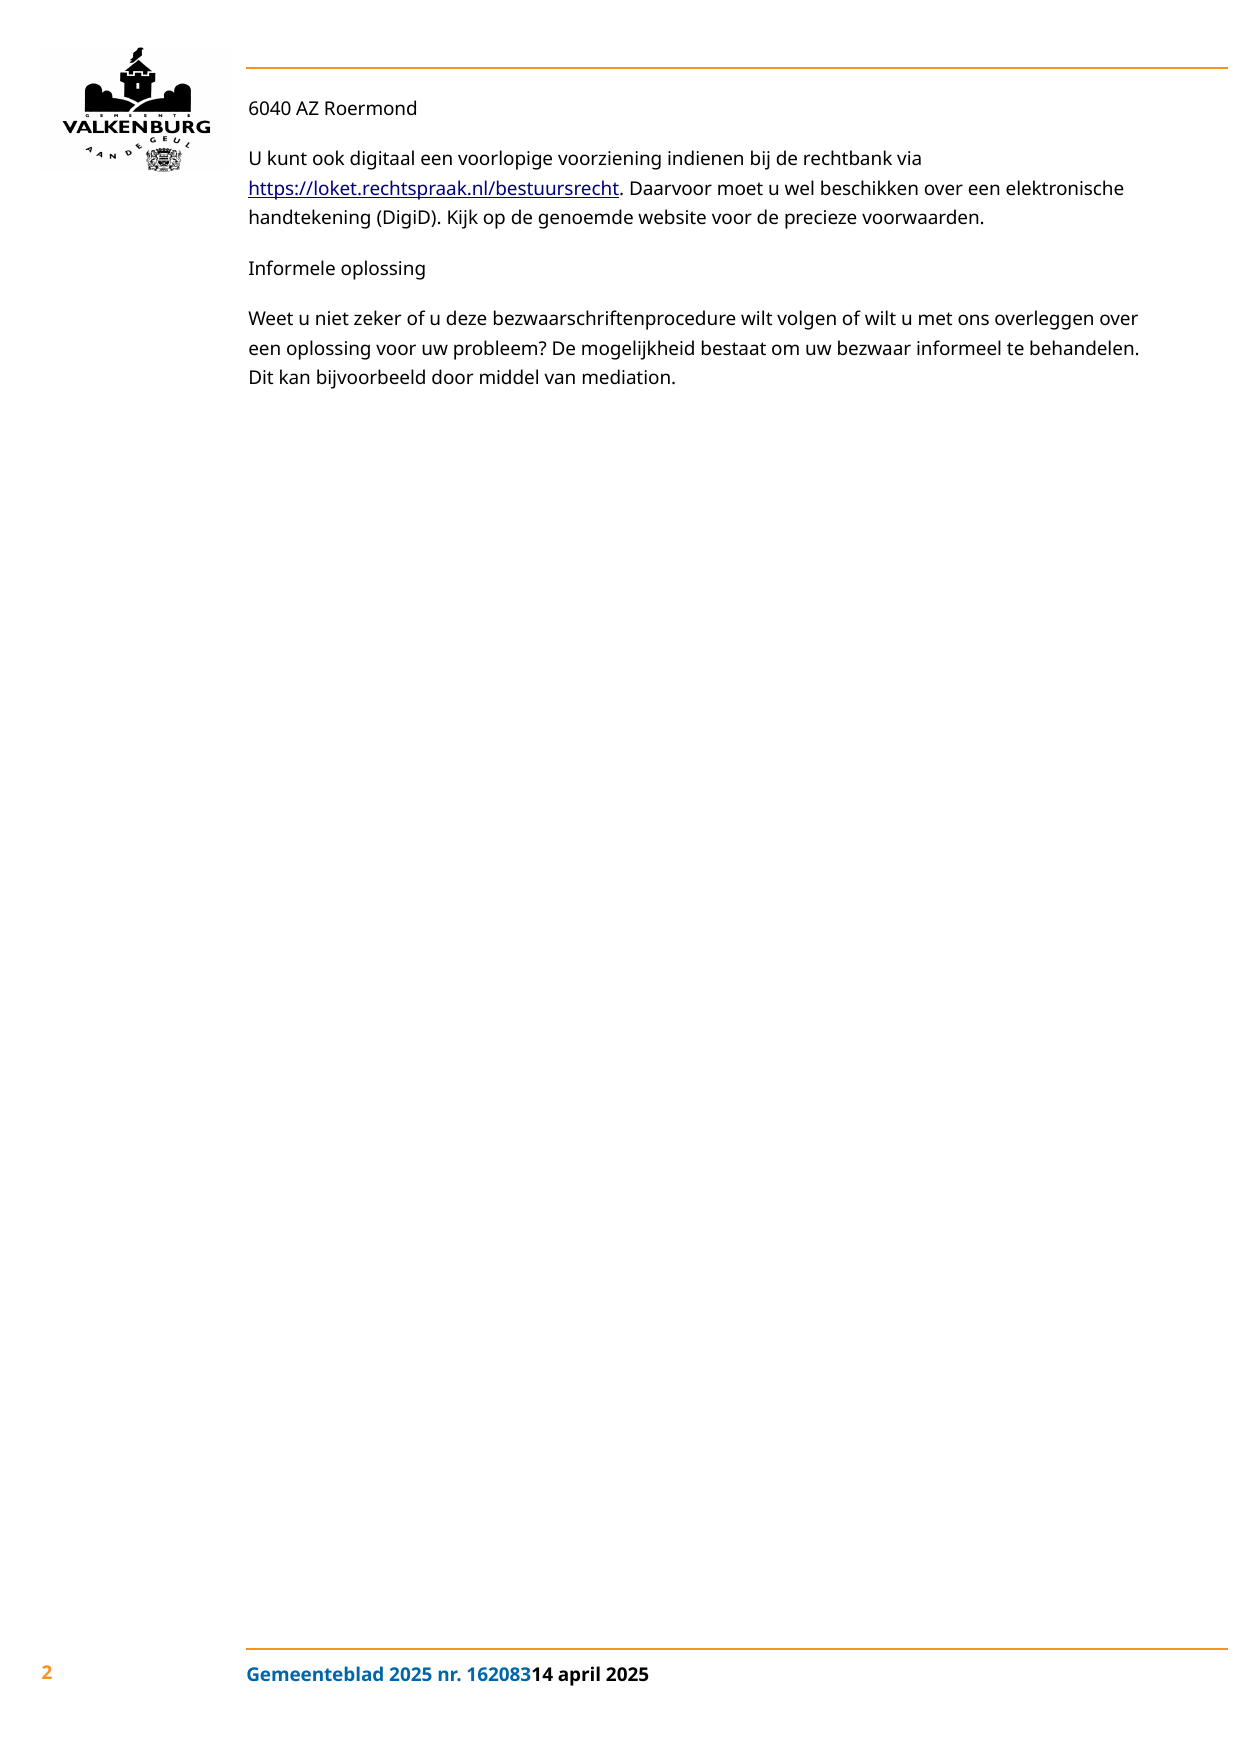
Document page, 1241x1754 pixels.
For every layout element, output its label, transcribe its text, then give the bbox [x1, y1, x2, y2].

text Weet u niet zeker of u deze bezwaarschriftenprocedure wilt volgen of wilt u met ons overleggen over een oplossing voor uw probleem? De mogelijkheid bestaat om uw bezwaar informeel te behandelen. Dit kan bijvoorbeeld door middel van mediation. [248, 305, 1152, 390]
text U kunt ook digitaal een voorlopige voorziening indienen bij de rechtbank via https://loket.rechtspraak.nl/bestuursrecht. Daarvoor moet u wel beschikken over een elektronische handtekening (DigiD). Kijk op de genoemde website voor de precieze voorwaarden. [248, 145, 1152, 230]
text 6040 AZ Roermond [248, 95, 1152, 121]
picture [41, 47, 231, 172]
text Informele oplossing [248, 255, 1152, 281]
